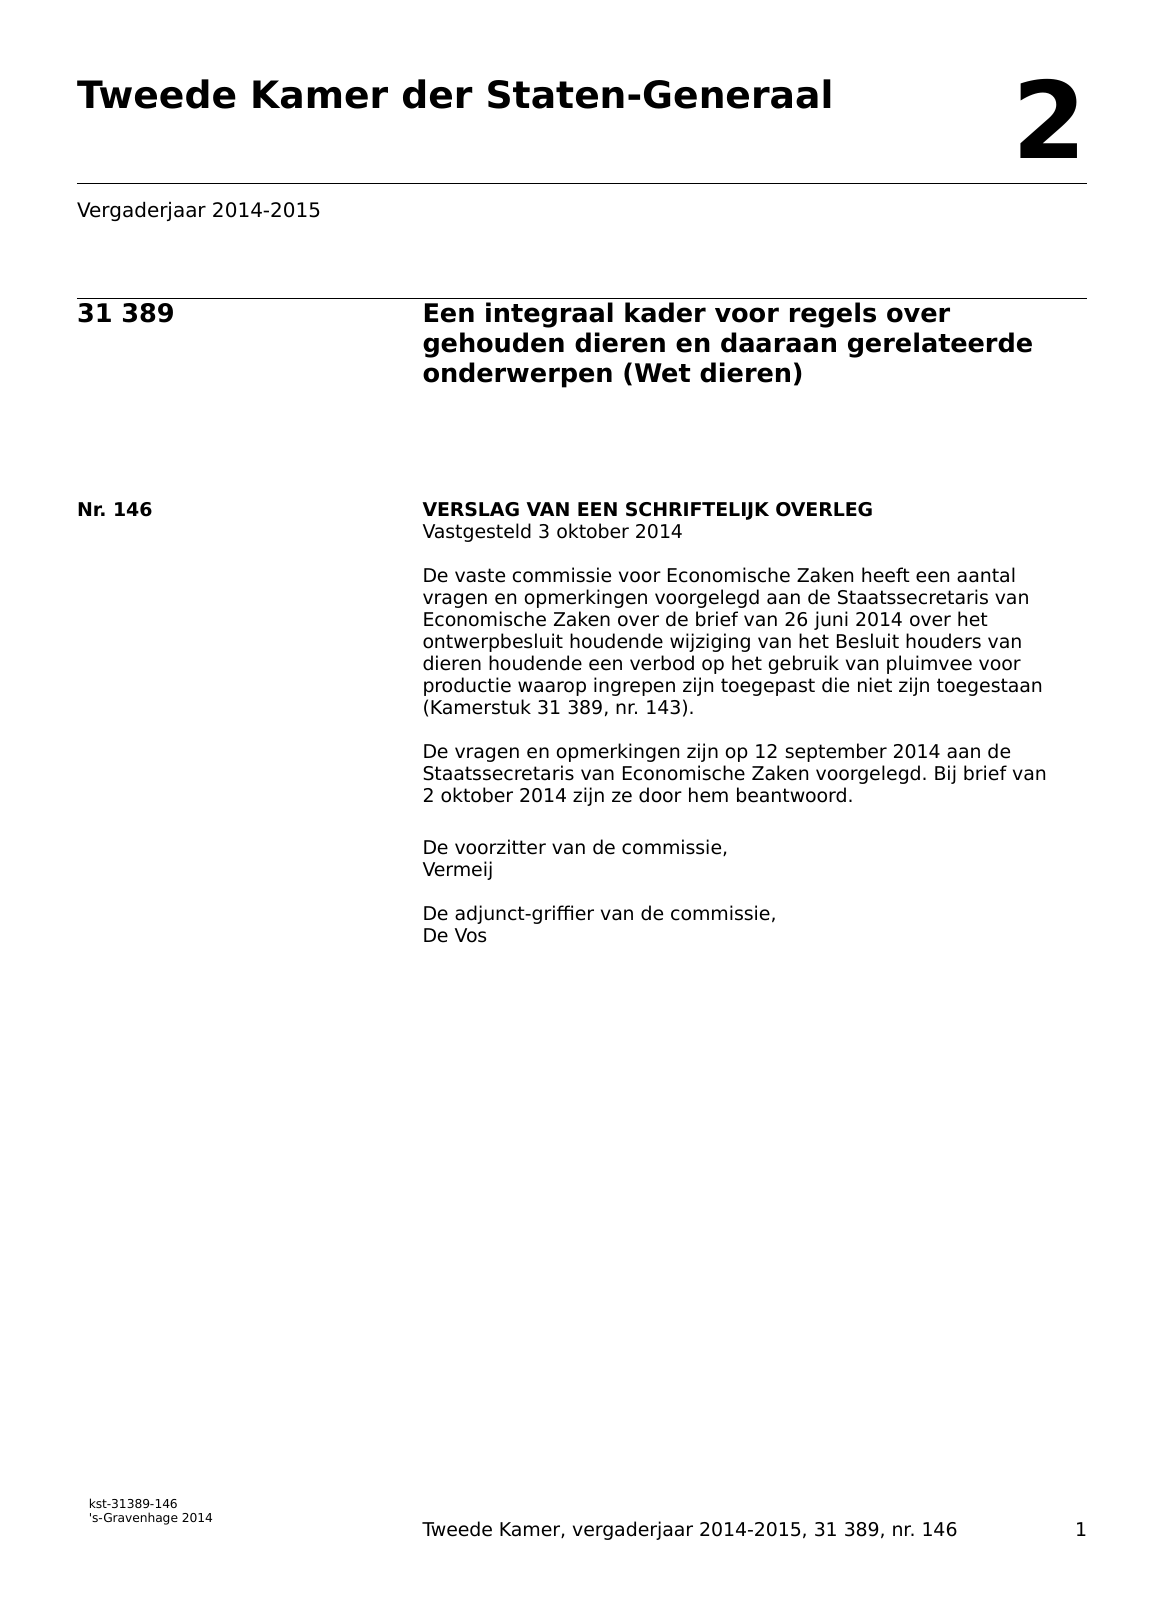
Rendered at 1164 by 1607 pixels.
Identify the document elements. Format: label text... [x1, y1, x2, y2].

text 's-Gravenhage 2014 [88, 1511, 323, 1525]
subtitle Nr. 146 VERSLAG VAN EEN SCHRIFTELIJK OVERLEG [77, 499, 1087, 521]
text De vaste commissie voor Economische Zaken heeft een aantal vragen en opmerkingen voorgelegd aan de Staatssecretaris van Economische Zaken over de brief van 26 juni 2014 over het ontwerpbesluit houdende wijziging van het Besluit houders van dieren houdende een verbod op het gebruik van pluimvee voor productie waarop ingrepen zijn toegepast die niet zijn toegestaan (Kamerstuk 31 389, nr. 143). [422, 565, 1087, 719]
text De adjunct-griffier van de commissie, De Vos [422, 903, 1087, 947]
table_header Tweede Kamer der Staten-Generaal [77, 59, 886, 183]
text kst-31389-146 [88, 1497, 323, 1511]
text De vragen en opmerkingen zijn op 12 september 2014 aan de Staatssecretaris van Economische Zaken voorgelegd. Bij brief van 2 oktober 2014 zijn ze door hem beantwoord. [422, 741, 1087, 807]
text Vastgesteld 3 oktober 2014 [422, 521, 1087, 543]
table_cell Vergaderjaar 2014-2015 [77, 184, 1087, 298]
subtitle 31 389 Een integraal kader voor regels over gehouden dieren en daaraan gerelateerde onderwerpen (Wet dieren) [77, 299, 1087, 388]
text De voorzitter van de commissie, Vermeij [422, 837, 1087, 881]
table_header 2 [886, 59, 1087, 183]
